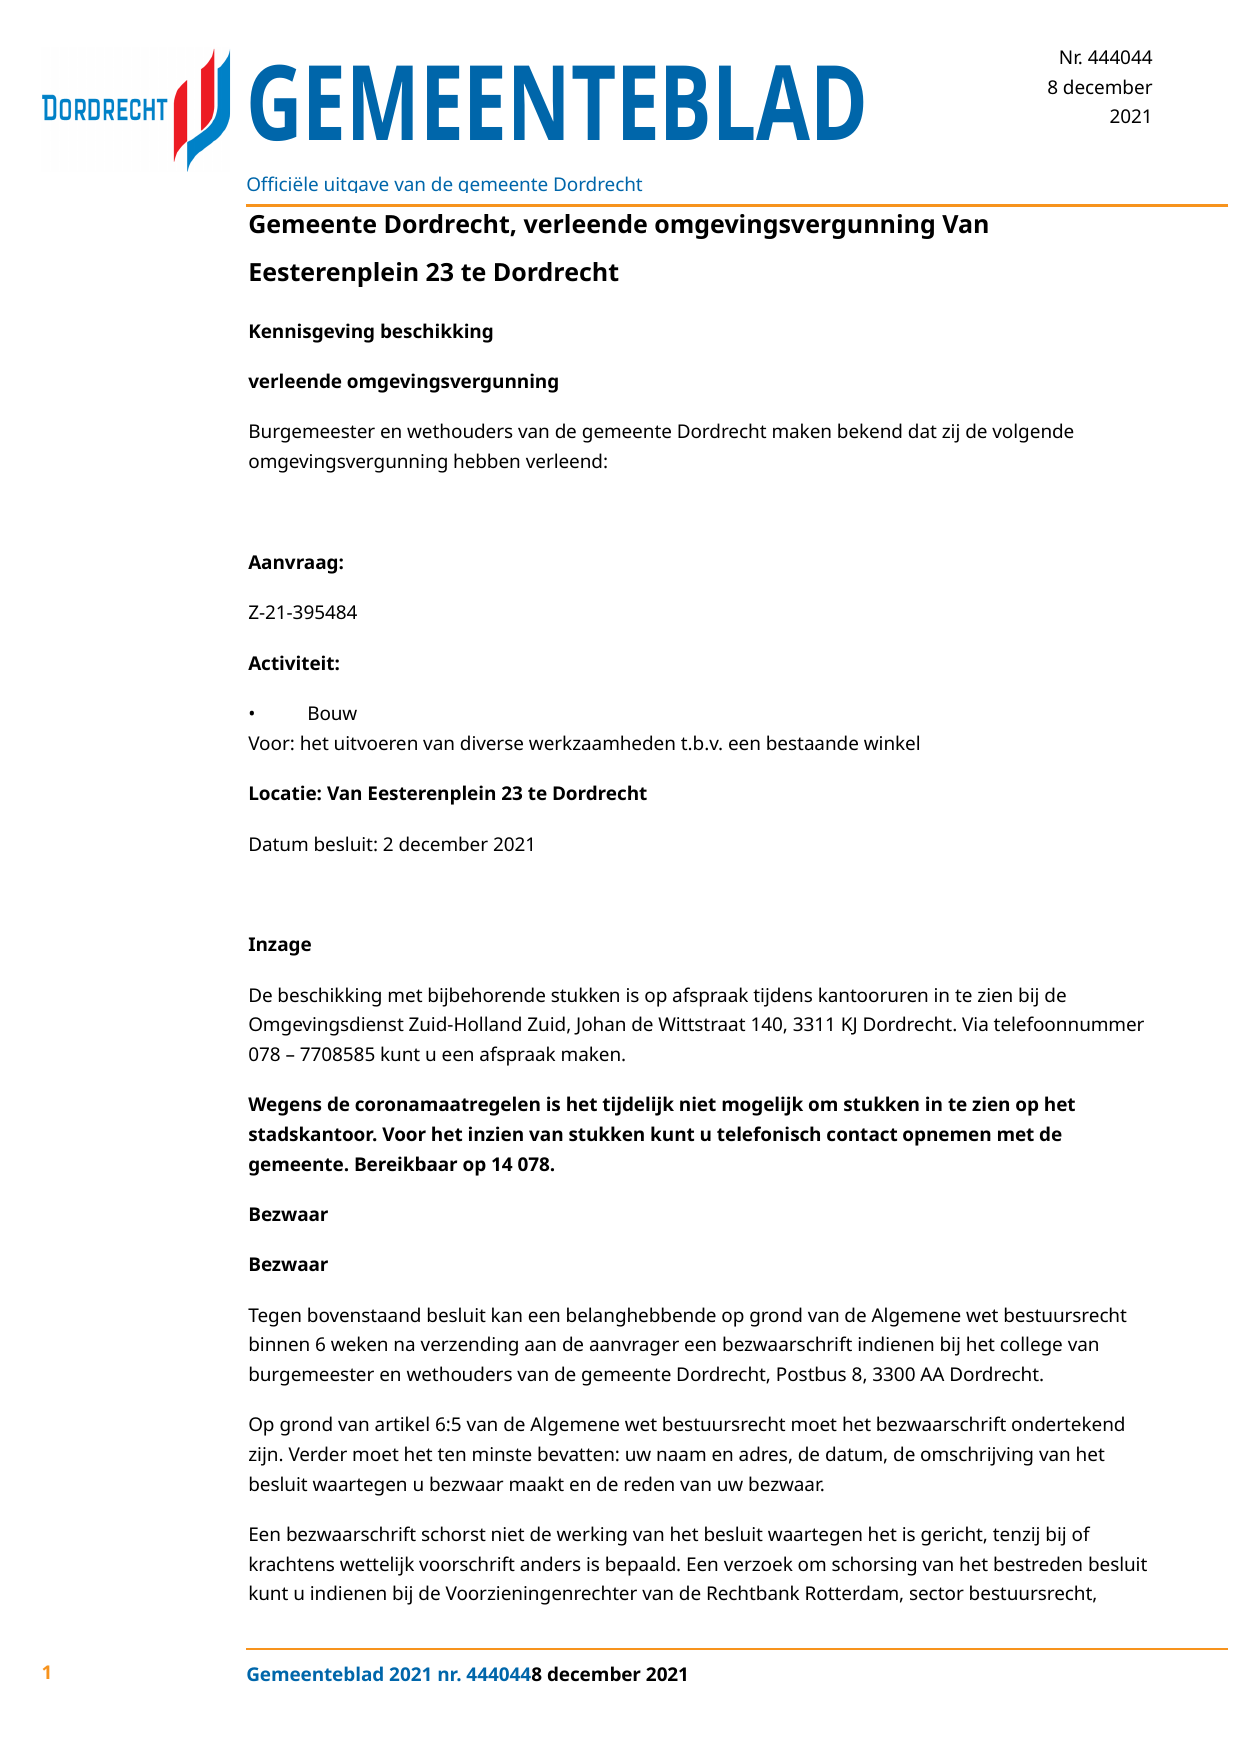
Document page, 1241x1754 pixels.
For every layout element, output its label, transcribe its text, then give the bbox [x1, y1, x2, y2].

text Inzage [248, 932, 1152, 957]
text Tegen bovenstaand besluit kan een belanghebbende op grond van de Algemene wet bestuursrecht binnen 6 weken na verzending aan de aanvrager een bezwaarschrift indienen bij het college van burgemeester en wethouders van de gemeente Dordrecht, Postbus 8, 3300 AA Dordrecht. [248, 1302, 1152, 1387]
text Op grond van artikel 6:5 van de Algemene wet bestuursrecht moet het bezwaarschrift ondertekend zijn. Verder moet het ten minste bevatten: uw naam en adres, de datum, de omschrijving van het besluit waartegen u bezwaar maakt en de reden van uw bezwaar. [248, 1412, 1152, 1497]
text Bezwaar [248, 1252, 1152, 1277]
text Burgemeester en wethouders van de gemeente Dordrecht maken bekend dat zij de volgende omgevingsvergunning hebben verleend: [248, 419, 1152, 474]
text De beschikking met bijbehorende stukken is op afspraak tijdens kantooruren in te zien bij de Omgevingsdienst Zuid-Holland Zuid, Johan de Wittstraat 140, 3311 KJ Dordrecht. Via telefoonnummer 078 – 7708585 kunt u een afspraak maken. [248, 982, 1152, 1067]
text Z-21-395484 [248, 599, 1152, 625]
text Wegens de coronamaatregelen is het tijdelijk niet mogelijk om stukken in te zien op het stadskantoor. Voor het inzien van stukken kunt u telefonisch contact opnemen met de gemeente. Bereikbaar op 14 078. [248, 1092, 1152, 1177]
picture [41, 47, 231, 172]
text Kennisgeving beschikking [248, 318, 1152, 344]
text Gemeente Dordrecht, verleende omgevingsvergunning Van Eesterenplein 23 te Dordrecht [248, 207, 1152, 288]
text Activiteit: [248, 650, 1152, 676]
text verleende omgevingsvergunning [248, 368, 1152, 394]
text Aanvraag: [248, 549, 1152, 575]
list Bouw [248, 700, 1152, 726]
text Datum besluit: 2 december 2021 [248, 831, 1152, 857]
text Locatie: Van Eesterenplein 23 te Dordrecht [248, 780, 1152, 806]
text Een bezwaarschrift schorst niet de werking van het besluit waartegen het is gericht, tenzij bij of krachtens wettelijk voorschrift anders is bepaald. Een verzoek om schorsing van het bestreden besluit kunt u indienen bij de Voorzieningenrechter van de Rechtbank Rotterdam, sector bestuursrecht, [248, 1521, 1152, 1606]
text Voor: het uitvoeren van diverse werkzaamheden t.b.v. een bestaande winkel [248, 730, 1152, 756]
text Bezwaar [248, 1201, 1152, 1227]
